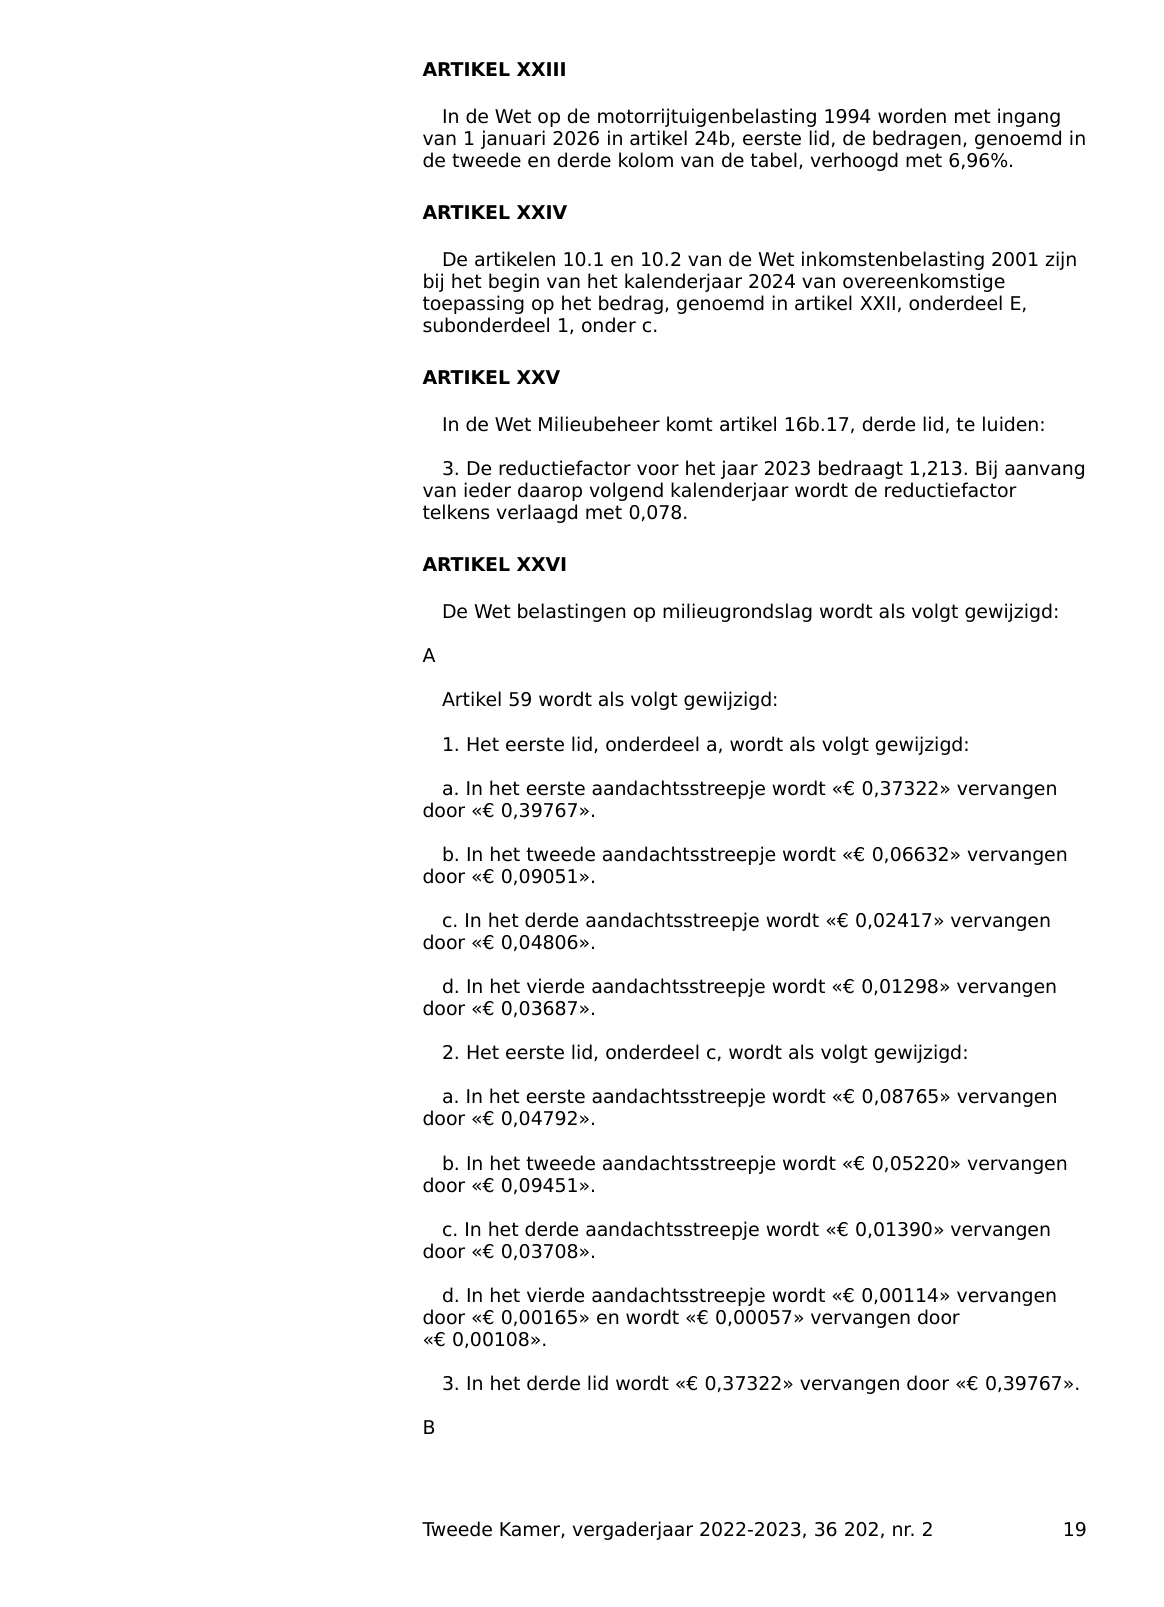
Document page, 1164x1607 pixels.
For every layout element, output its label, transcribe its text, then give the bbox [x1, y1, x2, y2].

text In de Wet op de motorrijtuigenbelasting 1994 worden met ingang van 1 januari 2026 in artikel 24b, eerste lid, de bedragen, genoemd in de tweede en derde kolom van de tabel, verhoogd met 6,96%. [422, 106, 1087, 172]
text c. In het derde aandachtsstreepje wordt «€ 0,01390» vervangen door «€ 0,03708». [422, 1219, 1087, 1263]
text 2. Het eerste lid, onderdeel c, wordt als volgt gewijzigd: [422, 1042, 1087, 1064]
text b. In het tweede aandachtsstreepje wordt «€ 0,06632» vervangen door «€ 0,09051». [422, 844, 1087, 888]
text 1. Het eerste lid, onderdeel a, wordt als volgt gewijzigd: [422, 733, 1087, 755]
text A [422, 645, 1087, 667]
text 3. De reductiefactor voor het jaar 2023 bedraagt 1,213. Bij aanvang van ieder daarop volgend kalenderjaar wordt de reductiefactor telkens verlaagd met 0,078. [422, 458, 1087, 524]
subtitle ARTIKEL XXIV [422, 202, 1087, 224]
subtitle ARTIKEL XXV [422, 367, 1087, 389]
text a. In het eerste aandachtsstreepje wordt «€ 0,08765» vervangen door «€ 0,04792». [422, 1086, 1087, 1130]
text B [422, 1417, 1087, 1439]
text Artikel 59 wordt als volgt gewijzigd: [422, 689, 1087, 711]
text De artikelen 10.1 en 10.2 van de Wet inkomstenbelasting 2001 zijn bij het begin van het kalenderjaar 2024 van overeenkomstige toepassing op het bedrag, genoemd in artikel XXII, onderdeel E, subonderdeel 1, onder c. [422, 249, 1087, 337]
subtitle ARTIKEL XXVI [422, 554, 1087, 576]
text d. In het vierde aandachtsstreepje wordt «€ 0,00114» vervangen door «€ 0,00165» en wordt «€ 0,00057» vervangen door «€ 0,00108». [422, 1285, 1087, 1351]
text d. In het vierde aandachtsstreepje wordt «€ 0,01298» vervangen door «€ 0,03687». [422, 976, 1087, 1020]
text b. In het tweede aandachtsstreepje wordt «€ 0,05220» vervangen door «€ 0,09451». [422, 1152, 1087, 1196]
text 3. In het derde lid wordt «€ 0,37322» vervangen door «€ 0,39767». [422, 1373, 1087, 1395]
text De Wet belastingen op milieugrondslag wordt als volgt gewijzigd: [422, 601, 1087, 623]
text a. In het eerste aandachtsstreepje wordt «€ 0,37322» vervangen door «€ 0,39767». [422, 778, 1087, 822]
subtitle ARTIKEL XXIII [422, 59, 1087, 81]
text c. In het derde aandachtsstreepje wordt «€ 0,02417» vervangen door «€ 0,04806». [422, 910, 1087, 954]
text In de Wet Milieubeheer komt artikel 16b.17, derde lid, te luiden: [422, 414, 1087, 436]
